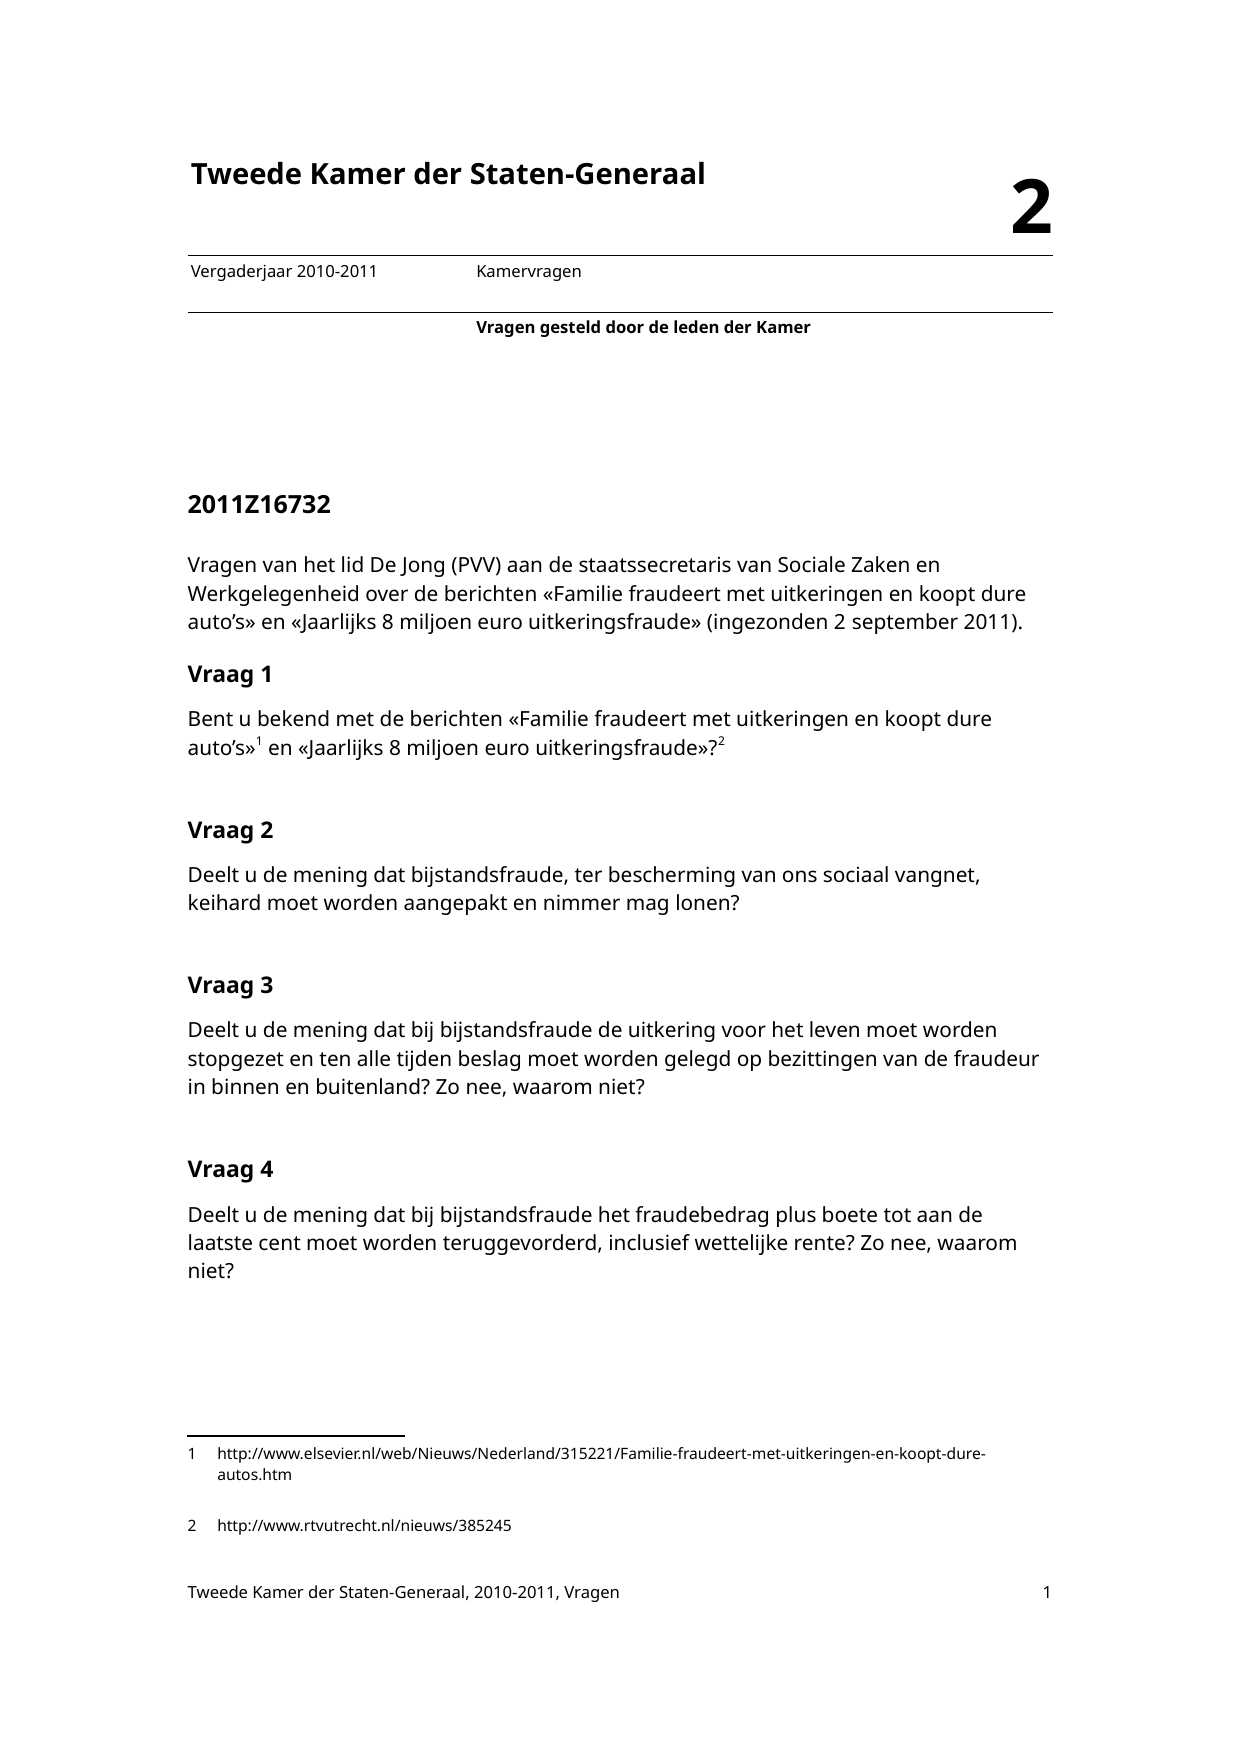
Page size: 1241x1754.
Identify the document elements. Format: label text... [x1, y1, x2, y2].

subtitle Vraag 2 [187, 814, 1053, 845]
table_cell [188, 313, 473, 339]
table_header Tweede Kamer der Staten-Generaal [188, 150, 879, 255]
table_cell Vragen gesteld door de leden der Kamer [473, 313, 1053, 339]
table_header 2 [880, 150, 1053, 255]
text http://www.elsevier.nl/web/Nieuws/Nederland/315221/Familie-fraudeert-met-uitkeringen-en-koopt-dure-autos.htm [187, 1421, 1053, 1478]
text Bent u bekend met de berichten «Familie fraudeert met uitkeringen en koopt dure auto’s» en «Jaarlijks 8 miljoen euro uitkeringsfraude»? [187, 704, 1053, 761]
text Deelt u de mening dat bij bijstandsfraude het fraudebedrag plus boete tot aan de laatste cent moet worden teruggevorderd, inclusief wettelijke rente? Zo nee, waarom niet? [187, 1200, 1053, 1285]
text http://www.rtvutrecht.nl/nieuws/385245 [187, 1508, 1053, 1536]
text Vragen van het lid De Jong (PVV) aan de staatssecretaris van Sociale Zaken en Werkgelegenheid over de berichten «Familie fraudeert met uitkeringen en koopt dure auto’s» en «Jaarlijks 8 miljoen euro uitkeringsfraude» (ingezonden 2 september 2011). [187, 550, 1053, 636]
table_cell Vergaderjaar 2010-2011 [188, 256, 473, 312]
text Deelt u de mening dat bij bijstandsfraude de uitkering voor het leven moet worden stopgezet en ten alle tijden beslag moet worden gelegd op bezittingen van de fraudeur in binnen en buitenland? Zo nee, waarom niet? [187, 1016, 1053, 1101]
subtitle Vraag 1 [187, 658, 1053, 689]
table_cell Kamervragen [473, 256, 1053, 312]
subtitle Vraag 3 [187, 969, 1053, 1001]
subtitle Vraag 4 [187, 1153, 1053, 1185]
text Deelt u de mening dat bijstandsfraude, ter bescherming van ons sociaal vangnet, keihard moet worden aangepakt en nimmer mag lonen? [187, 860, 1053, 917]
text 2011Z16732 [187, 487, 1053, 521]
